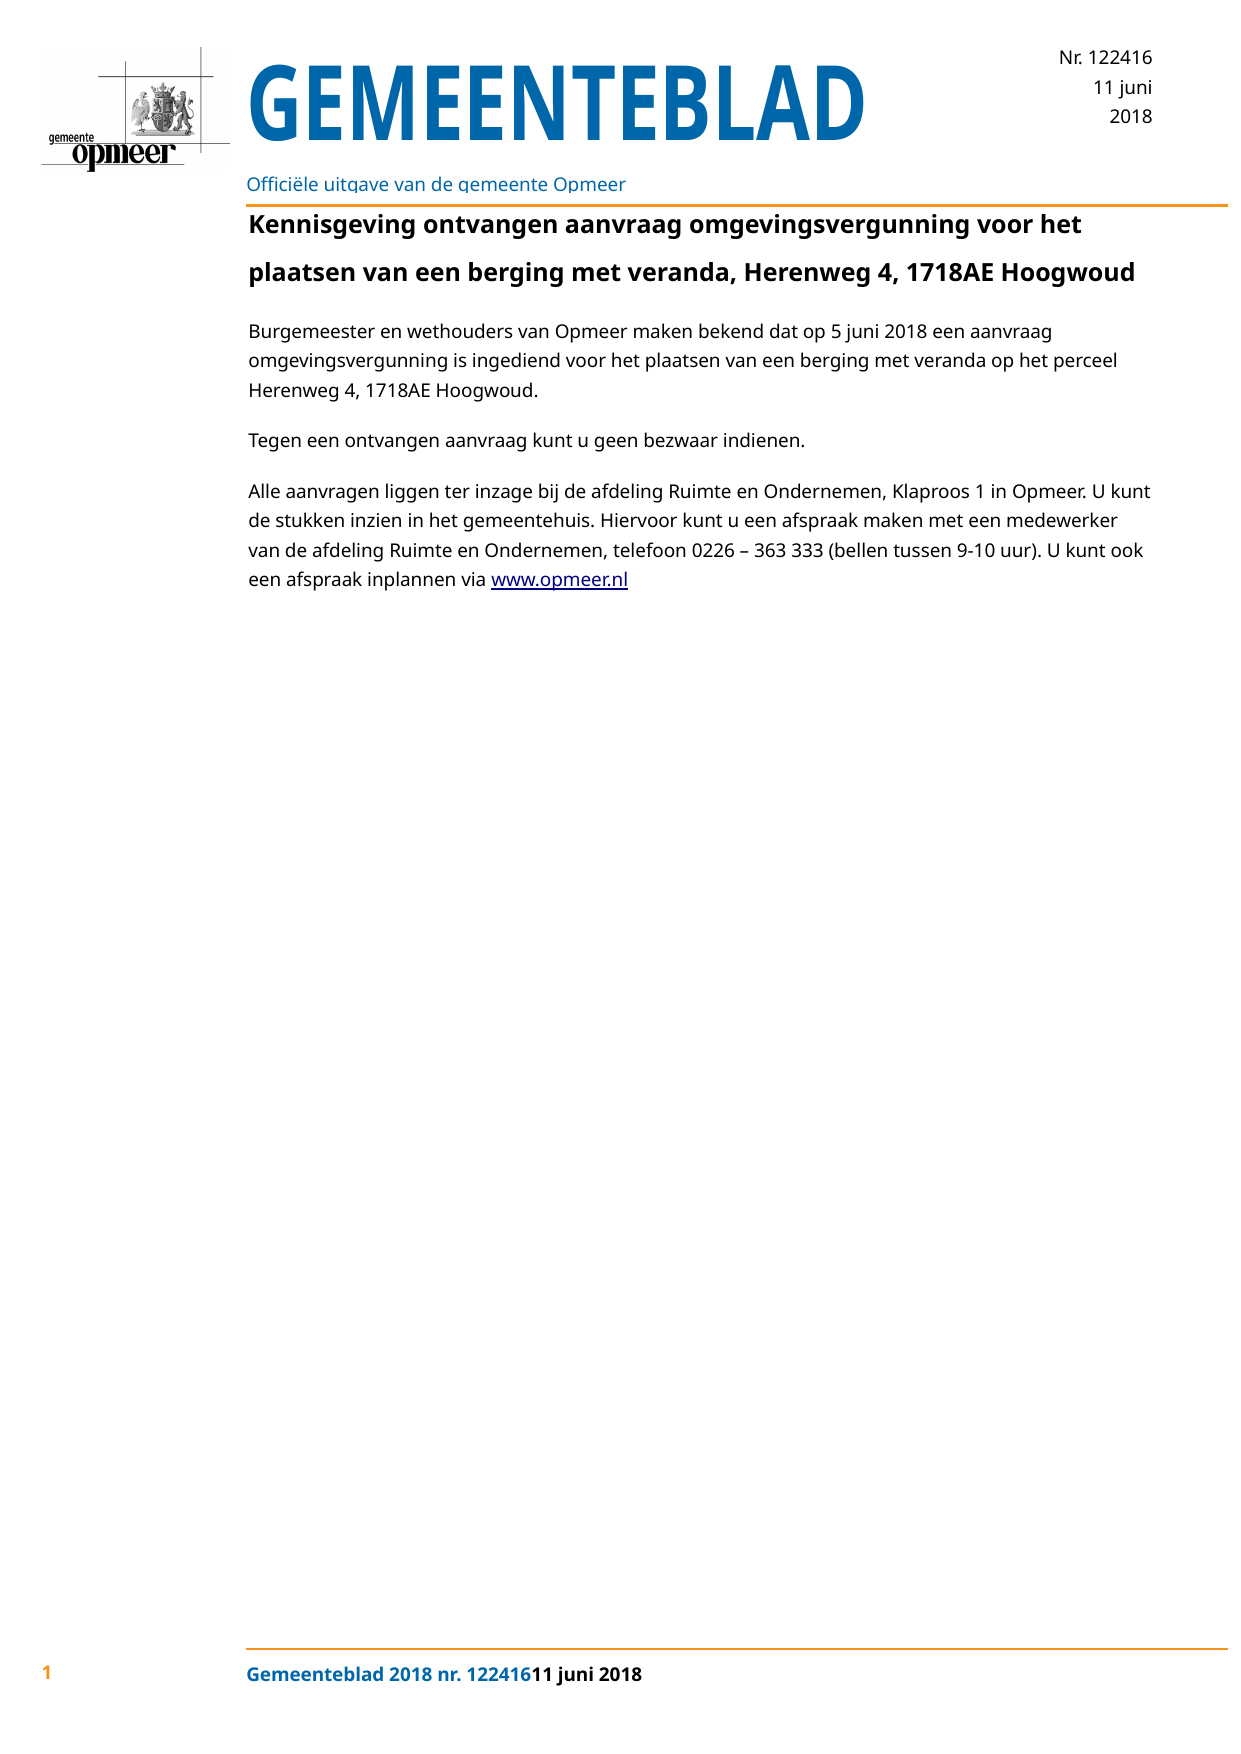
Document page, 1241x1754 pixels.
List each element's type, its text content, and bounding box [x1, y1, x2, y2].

text Burgemeester en wethouders van Opmeer maken bekend dat op 5 juni 2018 een aanvraag omgevingsvergunning is ingediend voor het plaatsen van een berging met veranda op het perceel Herenweg 4, 1718AE Hoogwoud. [248, 318, 1152, 403]
text Tegen een ontvangen aanvraag kunt u geen bezwaar indienen. [248, 427, 1152, 453]
picture [41, 47, 231, 172]
text Kennisgeving ontvangen aanvraag omgevingsvergunning voor het plaatsen van een berging met veranda, Herenweg 4, 1718AE Hoogwoud [248, 207, 1152, 288]
text Alle aanvragen liggen ter inzage bij de afdeling Ruimte en Ondernemen, Klaproos 1 in Opmeer. U kunt de stukken inzien in het gemeentehuis. Hiervoor kunt u een afspraak maken met een medewerker van de afdeling Ruimte en Ondernemen, telefoon 0226 – 363 333 (bellen tussen 9-10 uur). U kunt ook een afspraak inplannen via www.opmeer.nl [248, 478, 1152, 592]
